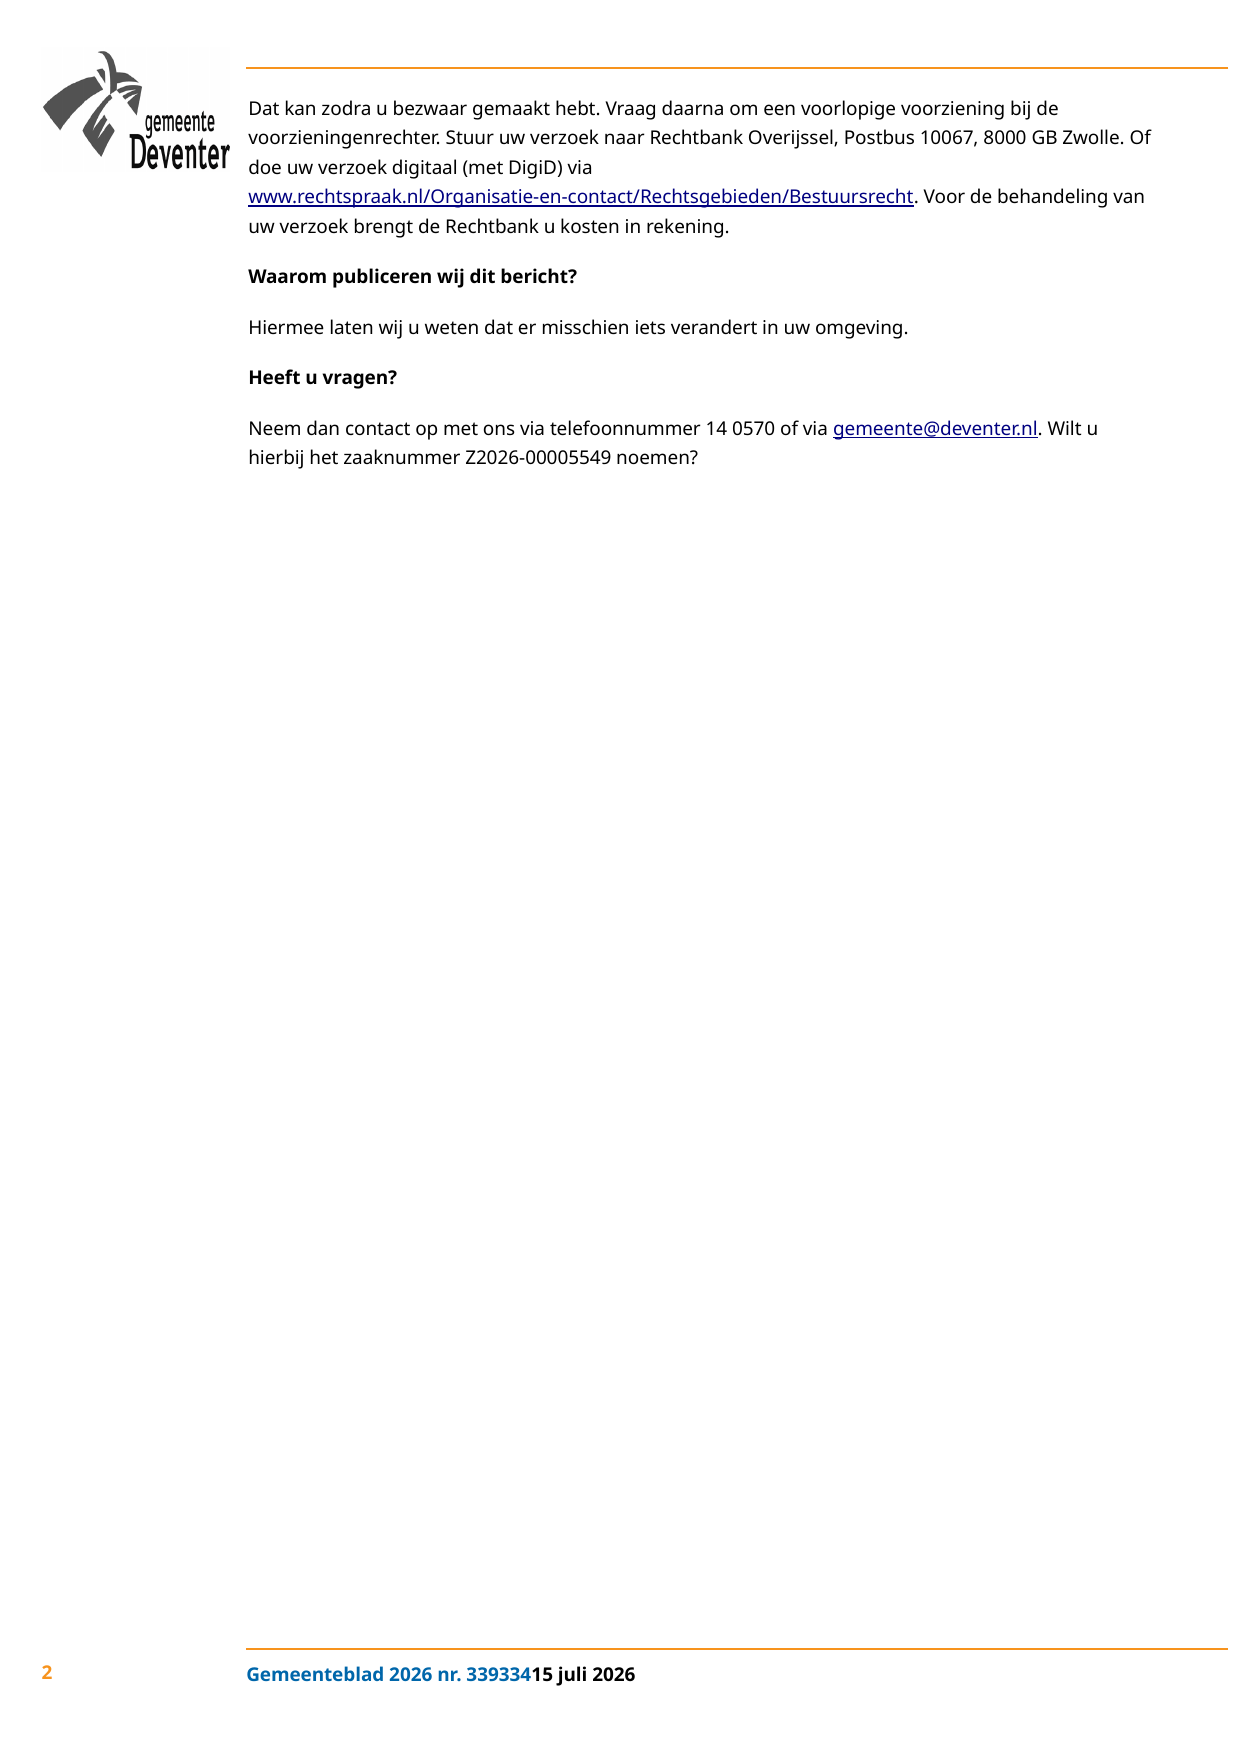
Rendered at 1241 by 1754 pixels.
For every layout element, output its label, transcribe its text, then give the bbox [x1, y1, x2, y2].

text Heeft u vragen? [248, 364, 1152, 390]
text Hiermee laten wij u weten dat er misschien iets verandert in uw omgeving. [248, 314, 1152, 340]
text Dat kan zodra u bezwaar gemaakt hebt. Vraag daarna om een voorlopige voorziening bij de voorzieningenrechter. Stuur uw verzoek naar Rechtbank Overijssel, Postbus 10067, 8000 GB Zwolle. Of doe uw verzoek digitaal (met DigiD) via www.rechtspraak.nl/Organisatie-en-contact/Rechtsgebieden/Bestuursrecht. Voor de behandeling van uw verzoek brengt de Rechtbank u kosten in rekening. [248, 95, 1152, 239]
text Waarom publiceren wij dit bericht? [248, 263, 1152, 289]
text Neem dan contact op met ons via telefoonnummer 14 0570 of via gemeente@deventer.nl. Wilt u hierbij het zaaknummer Z2026-00005549 noemen? [248, 415, 1152, 470]
picture [41, 47, 231, 172]
